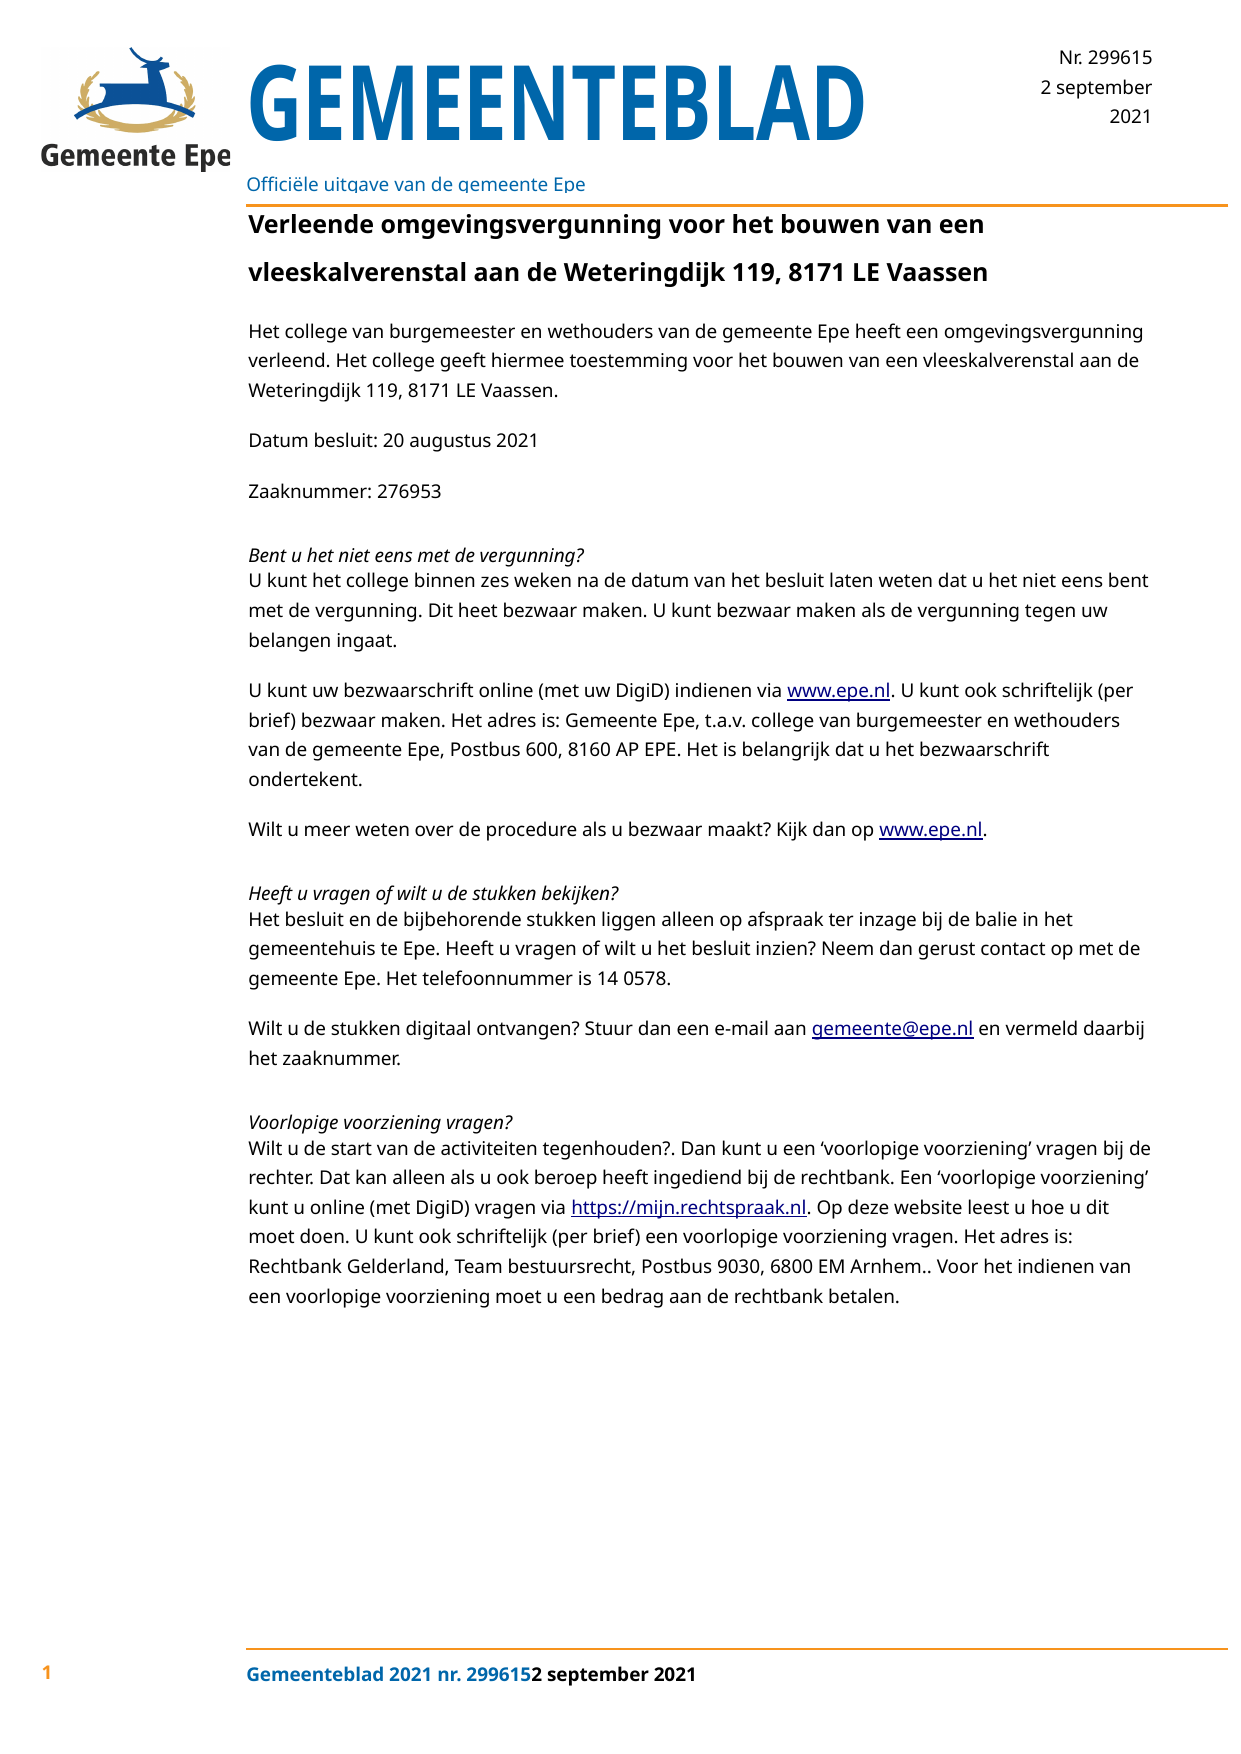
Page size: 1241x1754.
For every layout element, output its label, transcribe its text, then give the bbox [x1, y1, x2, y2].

text U kunt uw bezwaarschrift online (met uw DigiD) indienen via www.epe.nl. U kunt ook schriftelijk (per brief) bezwaar maken. Het adres is: Gemeente Epe, t.a.v. college van burgemeester en wethouders van de gemeente Epe, Postbus 600, 8160 AP EPE. Het is belangrijk dat u het bezwaarschrift ondertekent. [248, 677, 1152, 792]
text Bent u het niet eens met de vergunning? [248, 542, 1152, 568]
text Zaaknummer: 276953 [248, 478, 1152, 504]
picture [41, 47, 231, 172]
text U kunt het college binnen zes weken na de datum van het besluit laten weten dat u het niet eens bent met de vergunning. Dit heet bezwaar maken. U kunt bezwaar maken als de vergunning tegen uw belangen ingaat. [248, 568, 1152, 652]
text Voorlopige voorziening vragen? [248, 1109, 1152, 1135]
text Verleende omgevingsvergunning voor het bouwen van een vleeskalverenstal aan de Weteringdijk 119, 8171 LE Vaassen [248, 207, 1152, 288]
text Datum besluit: 20 augustus 2021 [248, 427, 1152, 453]
text Het besluit en de bijbehorende stukken liggen alleen op afspraak ter inzage bij de balie in het gemeentehuis te Epe. Heeft u vragen of wilt u het besluit inzien? Neem dan gerust contact op met de gemeente Epe. Het telefoonnummer is 14 0578. [248, 906, 1152, 991]
text Wilt u de start van de activiteiten tegenhouden?. Dan kunt u een ‘voorlopige voorziening’ vragen bij de rechter. Dat kan alleen als u ook beroep heeft ingediend bij de rechtbank. Een ‘voorlopige voorziening’ kunt u online (met DigiD) vragen via https://mijn.rechtspraak.nl. Op deze website leest u hoe u dit moet doen. U kunt ook schriftelijk (per brief) een voorlopige voorziening vragen. Het adres is: Rechtbank Gelderland, Team bestuursrecht, Postbus 9030, 6800 EM Arnhem.. Voor het indienen van een voorlopige voorziening moet u een bedrag aan de rechtbank betalen. [248, 1135, 1152, 1308]
text Het college van burgemeester en wethouders van de gemeente Epe heeft een omgevingsvergunning verleend. Het college geeft hiermee toestemming voor het bouwen van een vleeskalverenstal aan de Weteringdijk 119, 8171 LE Vaassen. [248, 318, 1152, 403]
text Wilt u de stukken digitaal ontvangen? Stuur dan een e-mail aan gemeente@epe.nl en vermeld daarbij het zaaknummer. [248, 1016, 1152, 1071]
text Wilt u meer weten over de procedure als u bezwaar maakt? Kijk dan op www.epe.nl. [248, 816, 1152, 842]
text Heeft u vragen of wilt u de stukken bekijken? [248, 880, 1152, 906]
